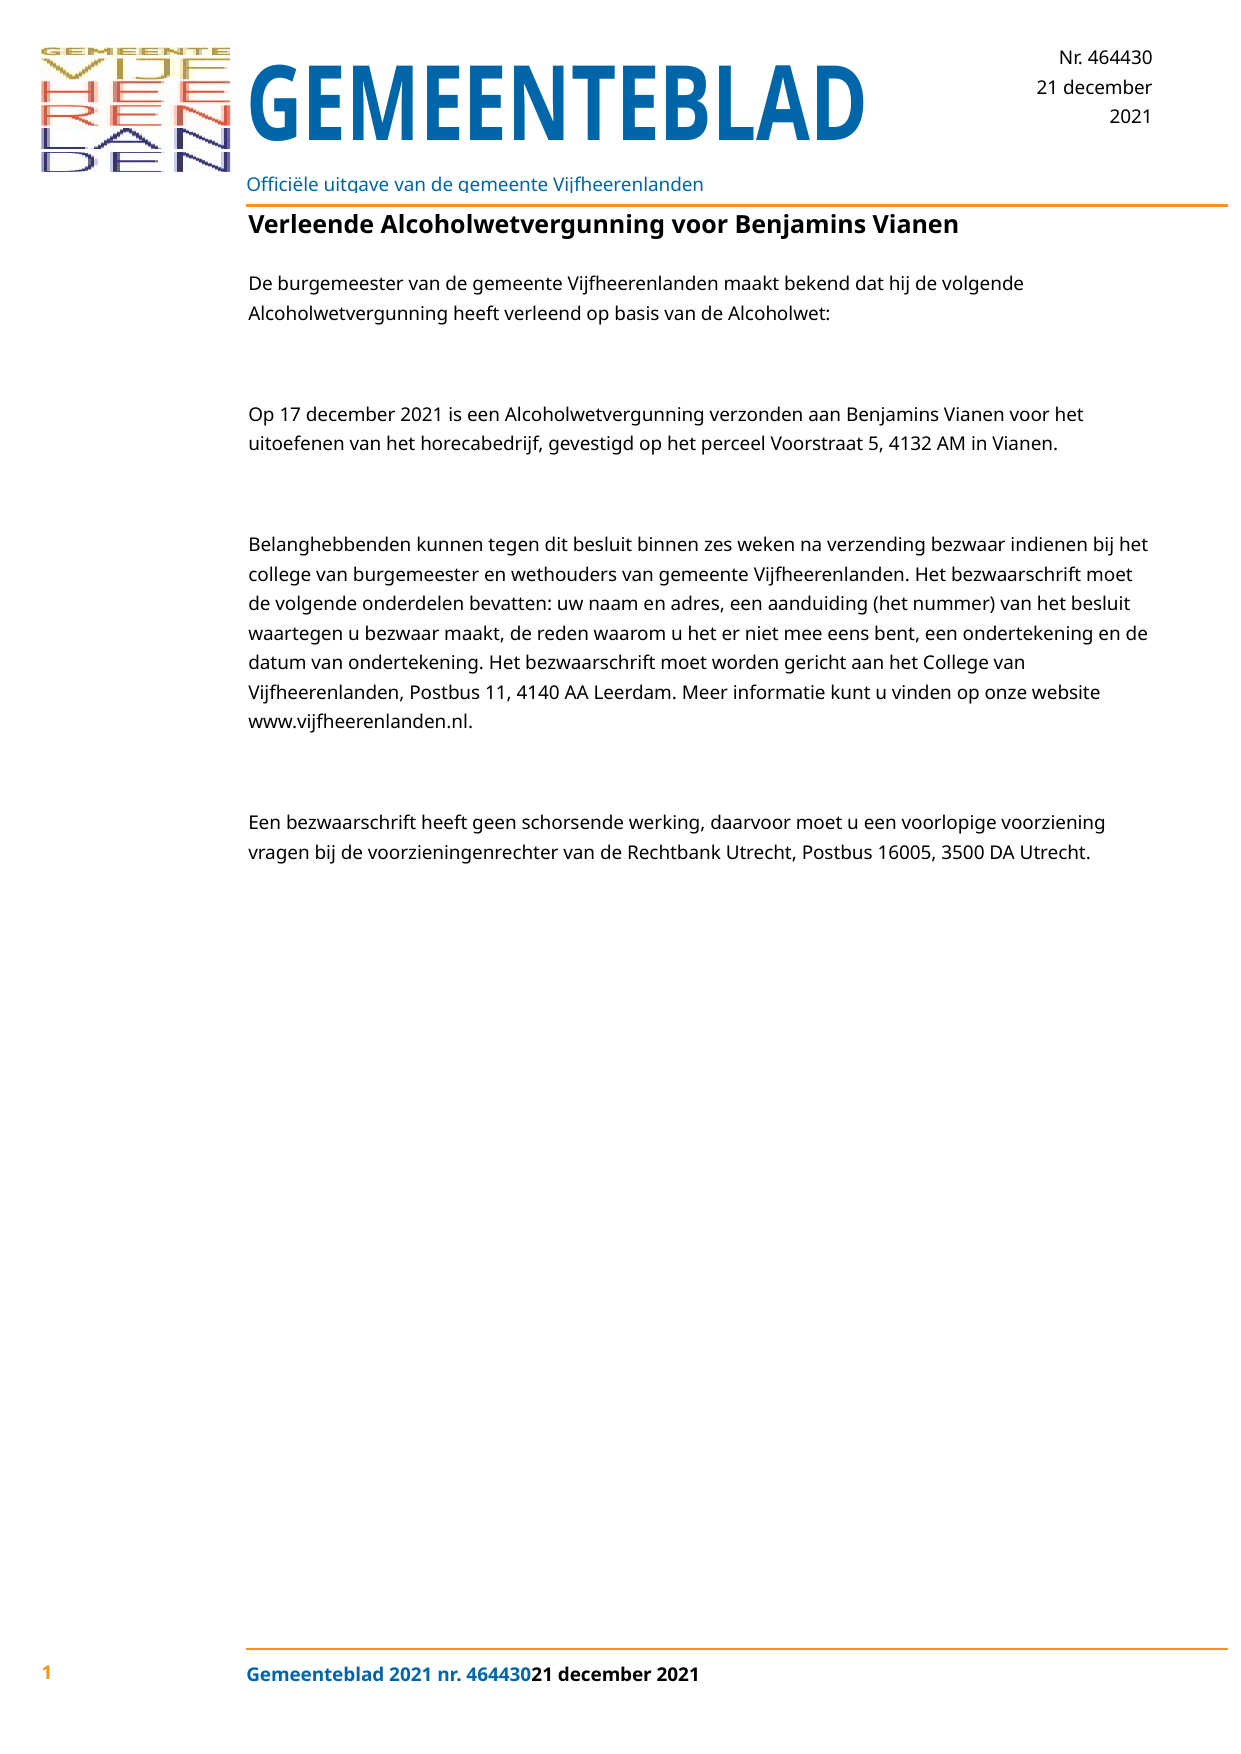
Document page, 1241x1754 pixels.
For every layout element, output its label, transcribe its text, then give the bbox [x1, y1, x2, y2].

text De burgemeester van de gemeente Vijfheerenlanden maakt bekend dat hij de volgende Alcoholwetvergunning heeft verleend op basis van de Alcoholwet: [248, 270, 1152, 326]
text Verleende Alcoholwetvergunning voor Benjamins Vianen [248, 207, 1152, 241]
text Belanghebbenden kunnen tegen dit besluit binnen zes weken na verzending bezwaar indienen bij het college van burgemeester en wethouders van gemeente Vijfheerenlanden. Het bezwaarschrift moet de volgende onderdelen bevatten: uw naam en adres, een aanduiding (het nummer) van het besluit waartegen u bezwaar maakt, de reden waarom u het er niet mee eens bent, een ondertekening en de datum van ondertekening. Het bezwaarschrift moet worden gericht aan het College van Vijfheerenlanden, Postbus 11, 4140 AA Leerdam. Meer informatie kunt u vinden op onze website www.vijfheerenlanden.nl. [248, 531, 1152, 734]
text Op 17 december 2021 is een Alcoholwetvergunning verzonden aan Benjamins Vianen voor het uitoefenen van het horecabedrijf, gevestigd op het perceel Voorstraat 5, 4132 AM in Vianen. [248, 401, 1152, 456]
picture [41, 47, 231, 172]
text Een bezwaarschrift heeft geen schorsende werking, daarvoor moet u een voorlopige voorziening vragen bij de voorzieningenrechter van de Rechtbank Utrecht, Postbus 16005, 3500 DA Utrecht. [248, 809, 1152, 865]
